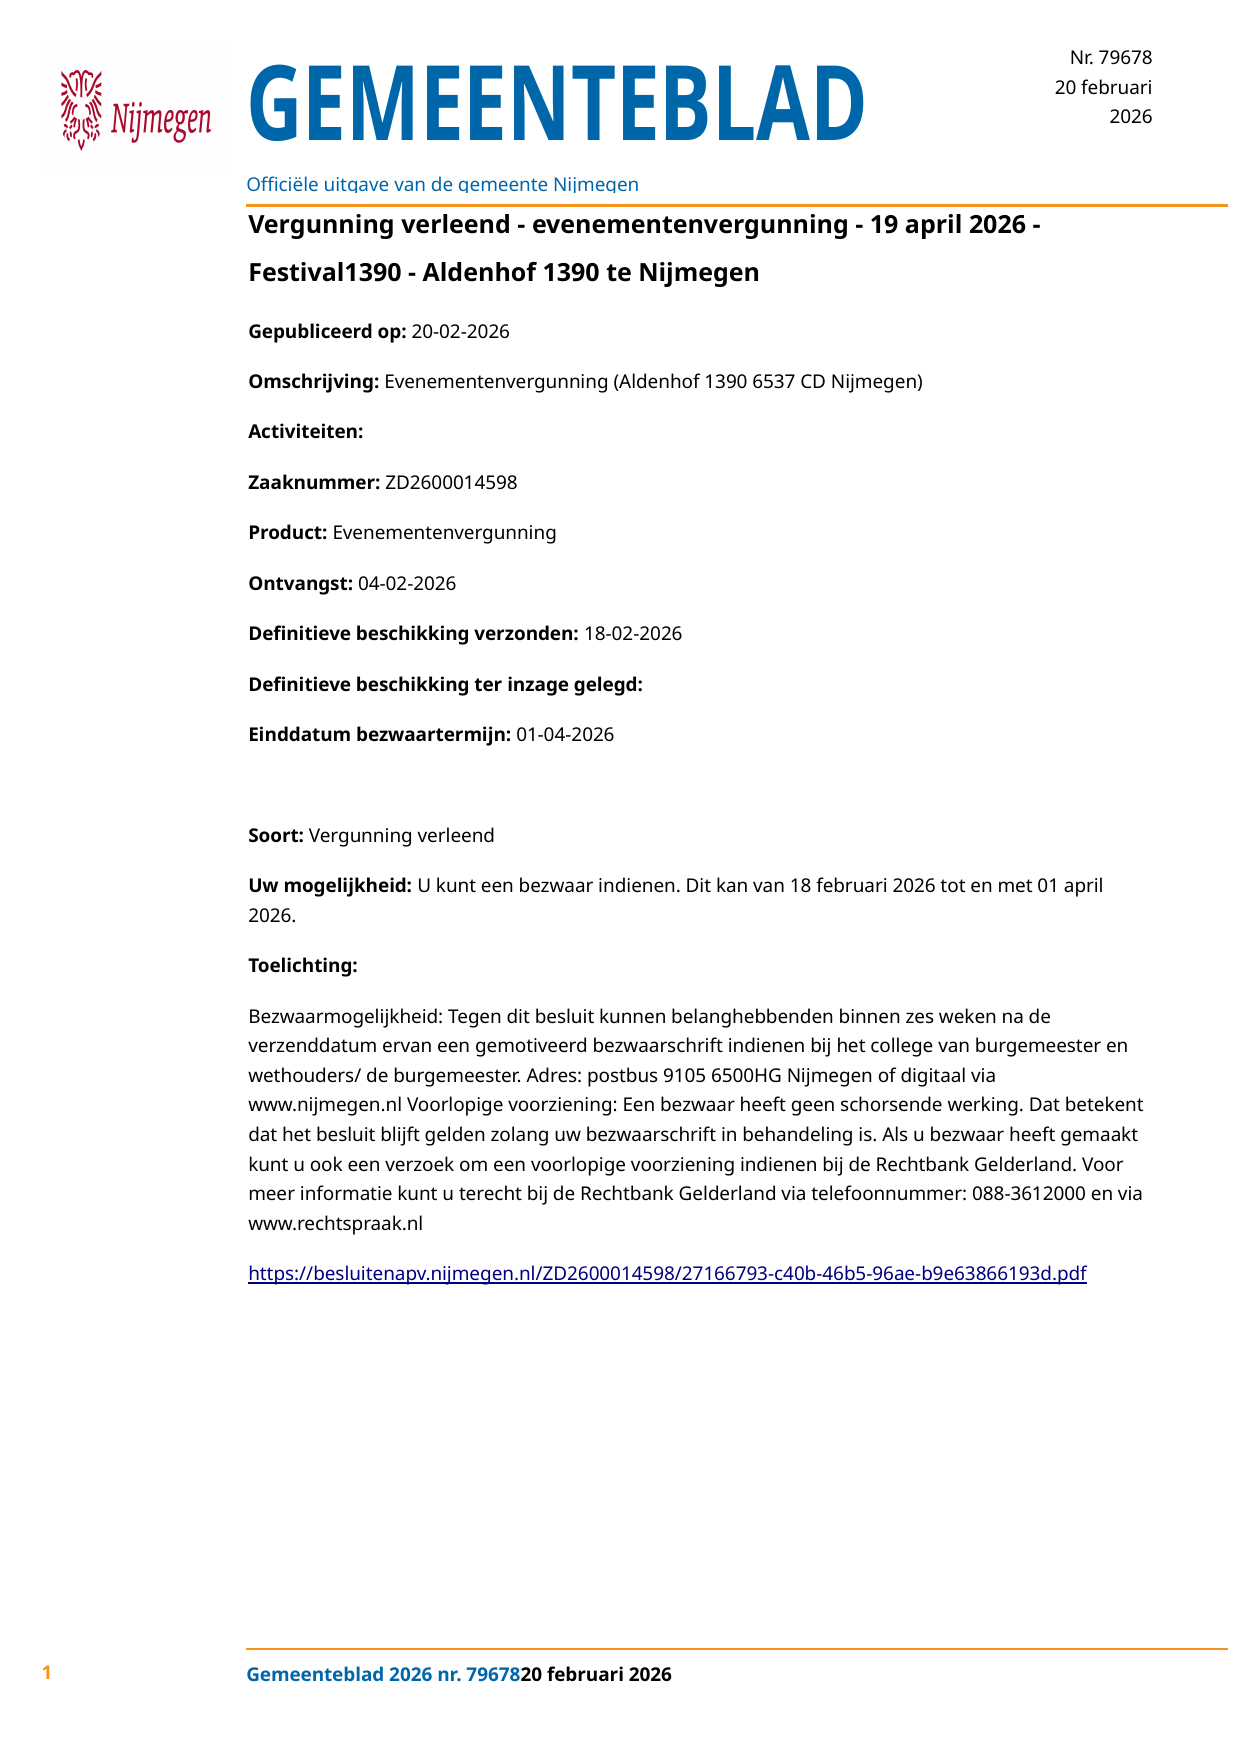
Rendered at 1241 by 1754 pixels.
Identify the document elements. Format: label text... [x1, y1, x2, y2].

picture [41, 47, 231, 172]
text Einddatum bezwaartermijn: 01-04-2026 [248, 721, 1152, 747]
text Activiteiten: [248, 419, 1152, 444]
text Soort: Vergunning verleend [248, 822, 1152, 848]
text Gepubliceerd op: 20-02-2026 [248, 318, 1152, 344]
text Bezwaarmogelijkheid: Tegen dit besluit kunnen belanghebbenden binnen zes weken na de verzenddatum ervan een gemotiveerd bezwaarschrift indienen bij het college van burgemeester en wethouders/ de burgemeester. Adres: postbus 9105 6500HG Nijmegen of digitaal via www.nijmegen.nl Voorlopige voorziening: Een bezwaar heeft geen schorsende werking. Dat betekent dat het besluit blijft gelden zolang uw bezwaarschrift in behandeling is. Als u bezwaar heeft gemaakt kunt u ook een verzoek om een voorlopige voorziening indienen bij de Rechtbank Gelderland. Voor meer informatie kunt u terecht bij de Rechtbank Gelderland via telefoonnummer: 088-3612000 en via www.rechtspraak.nl [248, 1003, 1152, 1236]
text Ontvangst: 04-02-2026 [248, 570, 1152, 596]
text https://besluitenapv.nijmegen.nl/ZD2600014598/27166793-c40b-46b5-96ae-b9e63866193d.pdf [248, 1260, 1152, 1286]
text Product: Evenementenvergunning [248, 519, 1152, 545]
text Definitieve beschikking ter inzage gelegd: [248, 671, 1152, 697]
text Vergunning verleend - evenementenvergunning - 19 april 2026 - Festival1390 - Aldenhof 1390 te Nijmegen [248, 207, 1152, 288]
text Zaaknummer: ZD2600014598 [248, 469, 1152, 495]
text Omschrijving: Evenementenvergunning (Aldenhof 1390 6537 CD Nijmegen) [248, 368, 1152, 394]
text Definitieve beschikking verzonden: 18-02-2026 [248, 620, 1152, 646]
text Toelichting: [248, 952, 1152, 978]
text Uw mogelijkheid: U kunt een bezwaar indienen. Dit kan van 18 februari 2026 tot en met 01 april 2026. [248, 872, 1152, 928]
